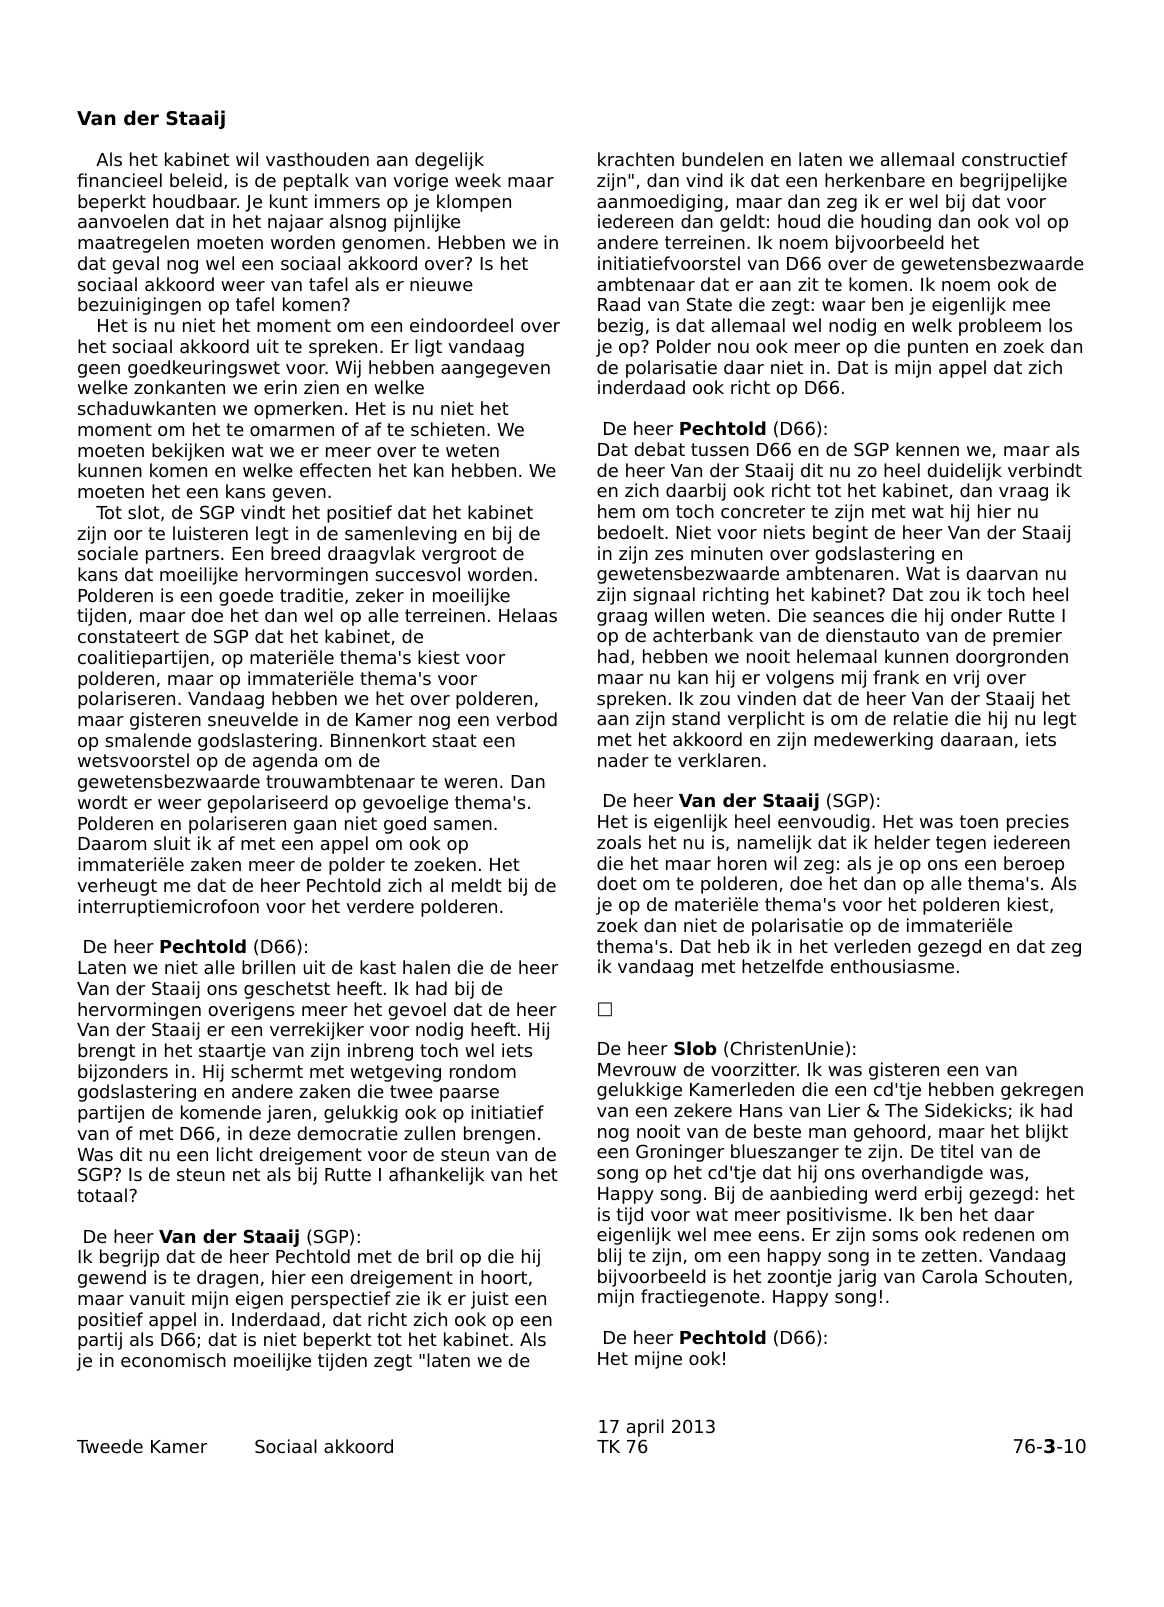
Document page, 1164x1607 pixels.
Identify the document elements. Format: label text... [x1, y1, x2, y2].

text Dat debat tussen D66 en de SGP kennen we, maar als de heer Van der Staaij dit nu zo heel duidelijk verbindt en zich daarbij ook richt tot het kabinet, dan vraag ik hem om toch concreter te zijn met wat hij hier nu bedoelt. Niet voor niets begint de heer Van der Staaij in zijn zes minuten over godslastering en gewetensbezwaarde ambtenaren. Wat is daarvan nu zijn signaal richting het kabinet? Dat zou ik toch heel graag willen weten. Die seances die hij onder Rutte I op de achterbank van de dienstauto van de premier had, hebben we nooit helemaal kunnen doorgronden maar nu kan hij er volgens mij frank en vrij over spreken. Ik zou vinden dat de heer Van der Staaij het aan zijn stand verplicht is om de relatie die hij nu legt met het akkoord en zijn medewerking daaraan, iets nader te verklaren. [596, 440, 1087, 771]
text Het mijne ook! [596, 1349, 1087, 1369]
text De heer Van der Staaij (SGP): [77, 1227, 567, 1247]
text Mevrouw de voorzitter. Ik was gisteren een van gelukkige Kamerleden die een cd'tje hebben gekregen van een zekere Hans van Lier & The Sidekicks; ik had nog nooit van de beste man gehoord, maar het blijkt een Groninger blueszanger te zijn. De titel van de song op het cd'tje dat hij ons overhandigde was, Happy song. Bij de aanbieding werd erbij gezegd: het is tijd voor wat meer positivisme. Ik ben het daar eigenlijk wel mee eens. Er zijn soms ook redenen om blij te zijn, om een happy song in te zetten. Vandaag bijvoorbeeld is het zoontje jarig van Carola Schouten, mijn fractiegenote. Happy song!. [596, 1059, 1087, 1308]
text De heer Pechtold (D66): [596, 419, 1087, 440]
text Het is eigenlijk heel eenvoudig. Het was toen precies zoals het nu is, namelijk dat ik helder tegen iedereen die het maar horen wil zeg: als je op ons een beroep doet om te polderen, doe het dan op alle thema's. Als je op de materiële thema's voor het polderen kiest, zoek dan niet de polarisatie op de immateriële thema's. Dat heb ik in het verleden gezegd en dat zeg ik vandaag met hetzelfde enthousiasme. [596, 812, 1087, 978]
text De heer Van der Staaij (SGP): [596, 791, 1087, 812]
text De heer Pechtold (D66): [596, 1328, 1087, 1349]
text De heer Pechtold (D66): [77, 937, 567, 958]
text Het is nu niet het moment om een eindoordeel over het sociaal akkoord uit te spreken. Er ligt vandaag geen goedkeuringswet voor. Wij hebben aangegeven welke zonkanten we erin zien en welke schaduwkanten we opmerken. Het is nu niet het moment om het te omarmen of af te schieten. We moeten bekijken wat we er meer over te weten kunnen komen en welke effecten het kan hebben. We moeten het een kans geven. [77, 316, 567, 503]
text Laten we niet alle brillen uit de kast halen die de heer Van der Staaij ons geschetst heeft. Ik had bij de hervormingen overigens meer het gevoel dat de heer Van der Staaij er een verrekijker voor nodig heeft. Hij brengt in het staartje van zijn inbreng toch wel iets bijzonders in. Hij schermt met wetgeving rondom godslastering en andere zaken die twee paarse partijen de komende jaren, gelukkig ook op initiatief van of met D66, in deze democratie zullen brengen. Was dit nu een licht dreigement voor de steun van de SGP? Is de steun net als bij Rutte I afhankelijk van het totaal? [77, 958, 567, 1207]
text □ [596, 998, 1087, 1019]
text Als het kabinet wil vasthouden aan degelijk financieel beleid, is de peptalk van vorige week maar beperkt houdbaar. Je kunt immers op je klompen aanvoelen dat in het najaar alsnog pijnlijke maatregelen moeten worden genomen. Hebben we in dat geval nog wel een sociaal akkoord over? Is het sociaal akkoord weer van tafel als er nieuwe bezuinigingen op tafel komen? [77, 150, 567, 316]
text Ik begrijp dat de heer Pechtold met de bril op die hij gewend is te dragen, hier een dreigement in hoort, maar vanuit mijn eigen perspectief zie ik er juist een positief appel in. Inderdaad, dat richt zich ook op een partij als D66; dat is niet beperkt tot het kabinet. Als je in economisch moeilijke tijden zegt "laten we de [77, 1247, 567, 1372]
text krachten bundelen en laten we allemaal constructief zijn", dan vind ik dat een herkenbare en begrijpelijke aanmoediging, maar dan zeg ik er wel bij dat voor iedereen dan geldt: houd die houding dan ook vol op andere terreinen. Ik noem bijvoorbeeld het initiatiefvoorstel van D66 over de gewetensbezwaarde ambtenaar dat er aan zit te komen. Ik noem ook de Raad van State die zegt: waar ben je eigenlijk mee bezig, is dat allemaal wel nodig en welk probleem los je op? Polder nou ook meer op die punten en zoek dan de polarisatie daar niet in. Dat is mijn appel dat zich inderdaad ook richt op D66. [596, 150, 1087, 399]
text De heer Slob (ChristenUnie): [596, 1039, 1087, 1059]
text Tot slot, de SGP vindt het positief dat het kabinet zijn oor te luisteren legt in de samenleving en bij de sociale partners. Een breed draagvlak vergroot de kans dat moeilijke hervormingen succesvol worden. Polderen is een goede traditie, zeker in moeilijke tijden, maar doe het dan wel op alle terreinen. Helaas constateert de SGP dat het kabinet, de coalitiepartijen, op materiële thema's kiest voor polderen, maar op immateriële thema's voor polariseren. Vandaag hebben we het over polderen, maar gisteren sneuvelde in de Kamer nog een verbod op smalende godslastering. Binnenkort staat een wetsvoorstel op de agenda om de gewetensbezwaarde trouwambtenaar te weren. Dan wordt er weer gepolariseerd op gevoelige thema's. Polderen en polariseren gaan niet goed samen. Daarom sluit ik af met een appel om ook op immateriële zaken meer de polder te zoeken. Het verheugt me dat de heer Pechtold zich al meldt bij de interruptiemicrofoon voor het verdere polderen. [77, 503, 567, 917]
